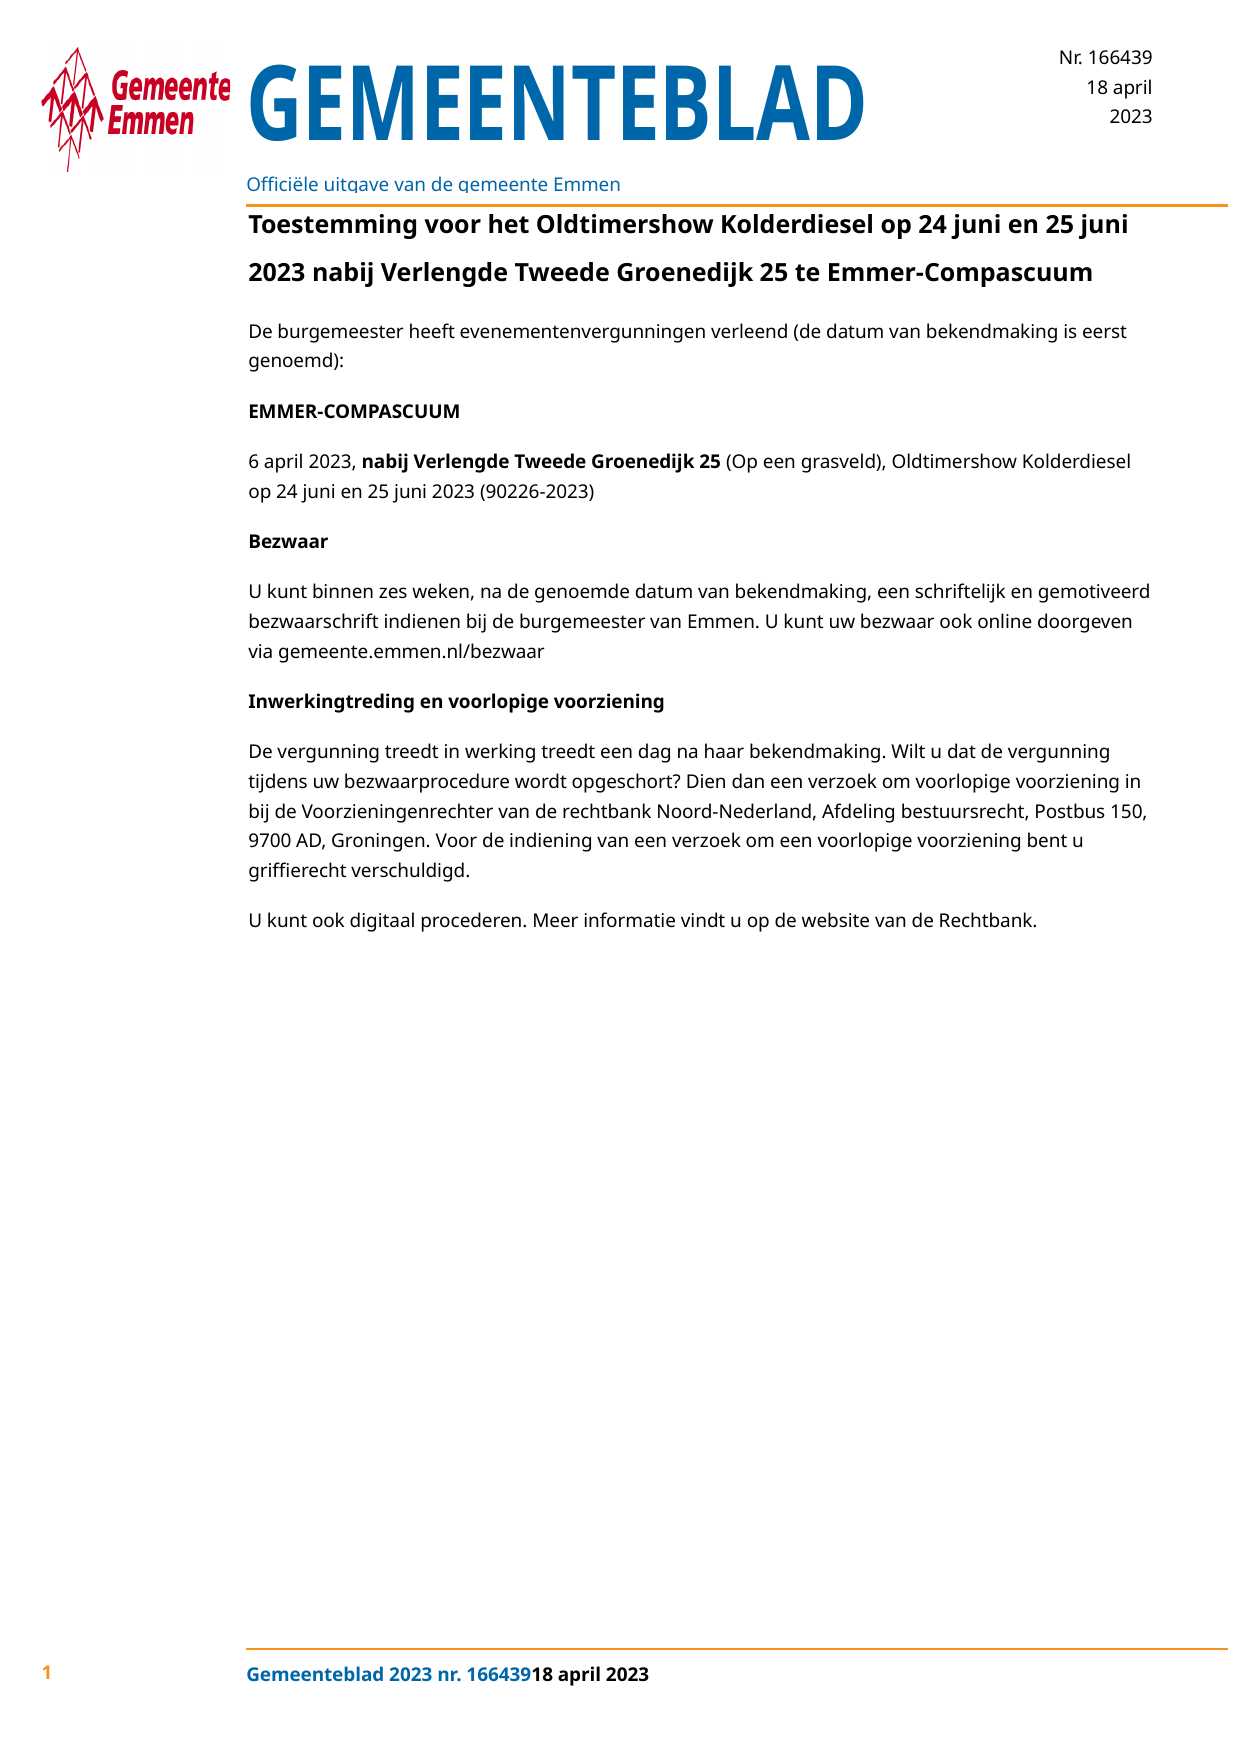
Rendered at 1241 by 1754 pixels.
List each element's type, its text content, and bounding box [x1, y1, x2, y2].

text U kunt binnen zes weken, na de genoemde datum van bekendmaking, een schriftelijk en gemotiveerd bezwaarschrift indienen bij de burgemeester van Emmen. U kunt uw bezwaar ook online doorgeven via gemeente.emmen.nl/bezwaar [248, 579, 1152, 664]
text Toestemming voor het Oldtimershow Kolderdiesel op 24 juni en 25 juni 2023 nabij Verlengde Tweede Groenedijk 25 te Emmer-Compascuum [248, 207, 1152, 288]
text 6 april 2023, nabij Verlengde Tweede Groenedijk 25 (Op een grasveld), Oldtimershow Kolderdiesel op 24 juni en 25 juni 2023 (90226-2023) [248, 448, 1152, 504]
text Bezwaar [248, 528, 1152, 554]
picture [41, 47, 231, 172]
text De vergunning treedt in werking treedt een dag na haar bekendmaking. Wilt u dat de vergunning tijdens uw bezwaarprocedure wordt opgeschort? Dien dan een verzoek om voorlopige voorziening in bij de Voorzieningenrechter van de rechtbank Noord-Nederland, Afdeling bestuursrecht, Postbus 150, 9700 AD, Groningen. Voor de indiening van een verzoek om een voorlopige voorziening bent u griffierecht verschuldigd. [248, 739, 1152, 883]
text U kunt ook digitaal procederen. Meer informatie vindt u op de website van de Rechtbank. [248, 907, 1152, 933]
text De burgemeester heeft evenementenvergunningen verleend (de datum van bekendmaking is eerst genoemd): [248, 318, 1152, 373]
text Inwerkingtreding en voorlopige voorziening [248, 688, 1152, 714]
text EMMER-COMPASCUUM [248, 398, 1152, 424]
